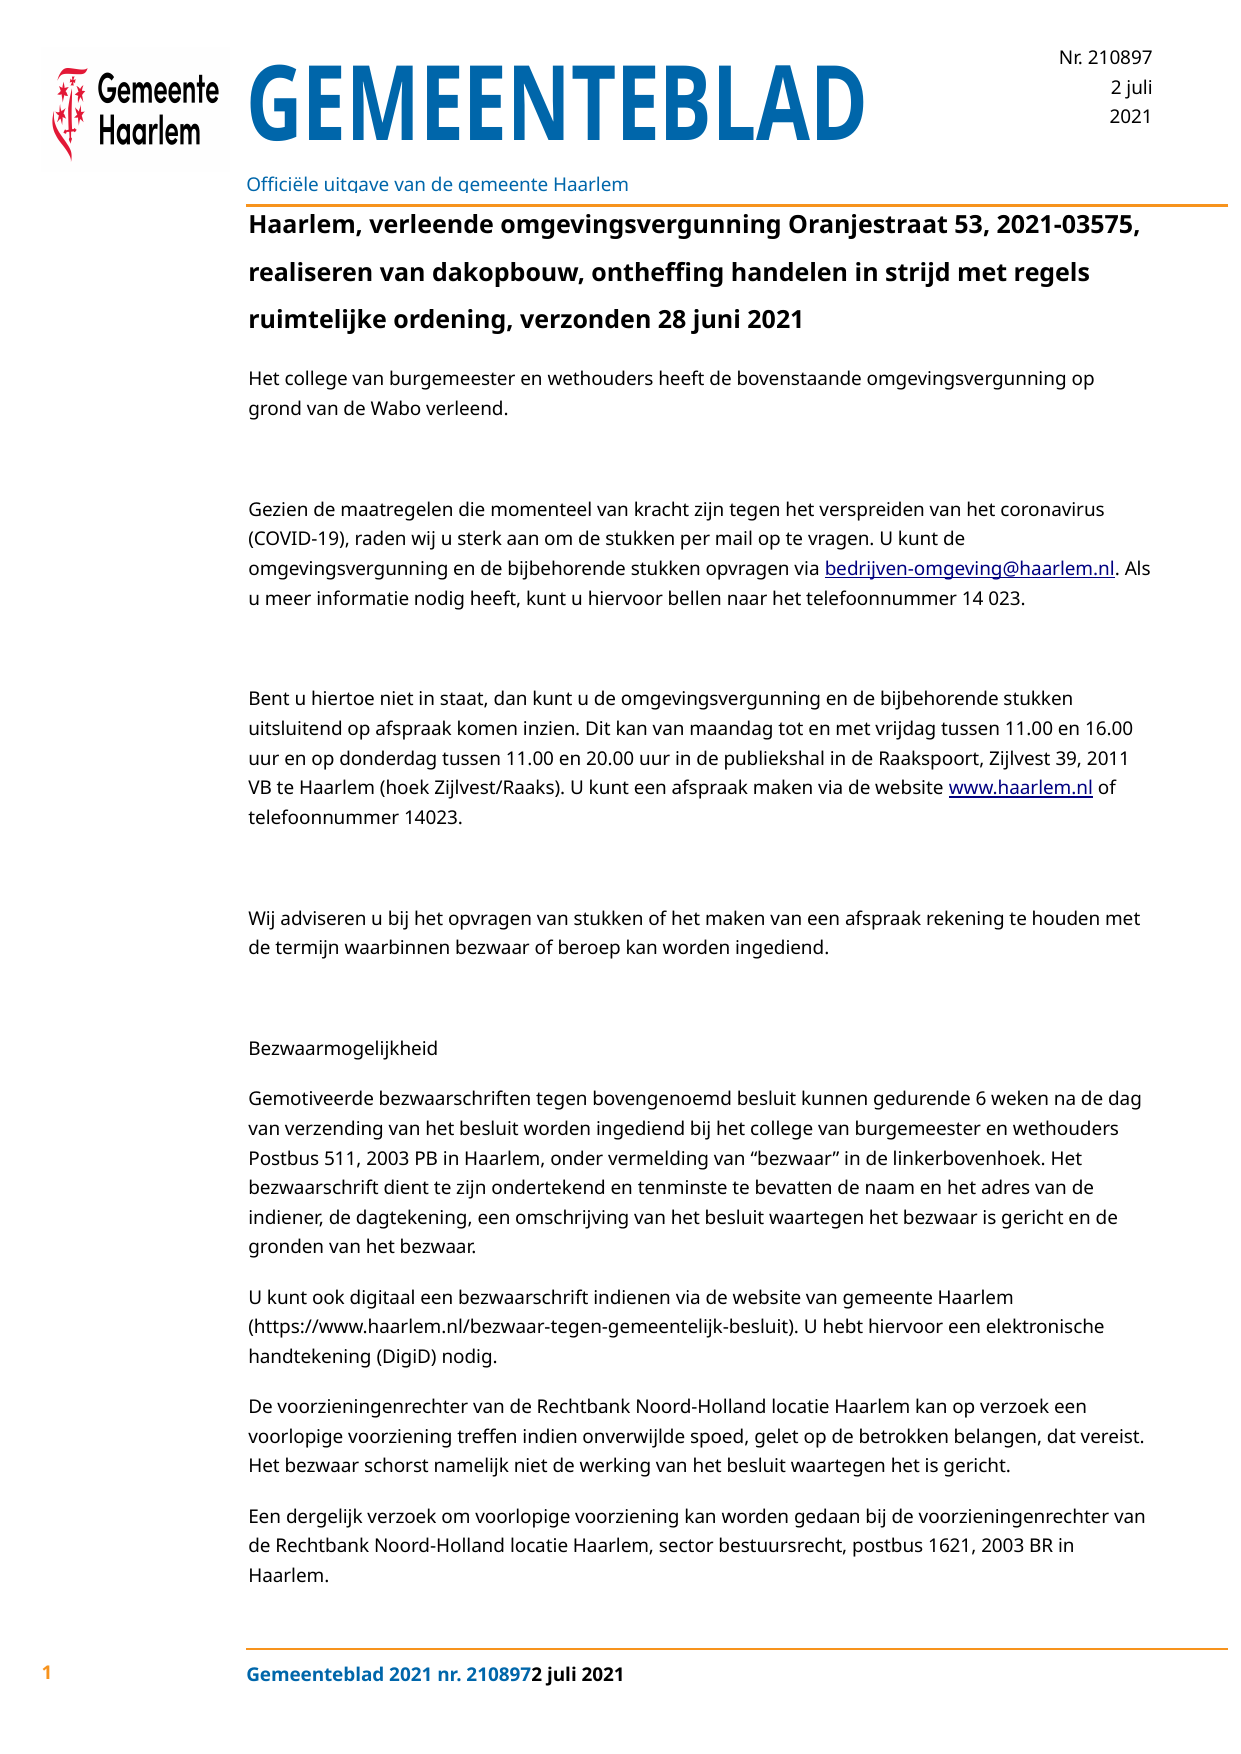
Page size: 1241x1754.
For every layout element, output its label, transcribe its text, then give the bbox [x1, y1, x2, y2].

text U kunt ook digitaal een bezwaarschrift indienen via de website van gemeente Haarlem (https://www.haarlem.nl/bezwaar-tegen-gemeentelijk-besluit). U hebt hiervoor een elektronische handtekening (DigiD) nodig. [248, 1284, 1152, 1369]
text Wij adviseren u bij het opvragen van stukken of het maken van een afspraak rekening te houden met de termijn waarbinnen bezwaar of beroep kan worden ingediend. [248, 905, 1152, 960]
text Bent u hiertoe niet in staat, dan kunt u de omgevingsvergunning en de bijbehorende stukken uitsluitend op afspraak komen inzien. Dit kan van maandag tot en met vrijdag tussen 11.00 en 16.00 uur en op donderdag tussen 11.00 en 20.00 uur in de publiekshal in de Raakspoort, Zijlvest 39, 2011 VB te Haarlem (hoek Zijlvest/Raaks). U kunt een afspraak maken via de website www.haarlem.nl of telefoonnummer 14023. [248, 686, 1152, 829]
picture [41, 47, 231, 172]
text Het college van burgemeester en wethouders heeft de bovenstaande omgevingsvergunning op grond van de Wabo verleend. [248, 366, 1152, 421]
text Een dergelijk verzoek om voorlopige voorziening kan worden gedaan bij de voorzieningenrechter van de Rechtbank Noord-Holland locatie Haarlem, sector bestuursrecht, postbus 1621, 2003 BR in Haarlem. [248, 1503, 1152, 1588]
text Bezwaarmogelijkheid [248, 1035, 1152, 1061]
text De voorzieningenrechter van de Rechtbank Noord-Holland locatie Haarlem kan op verzoek een voorlopige voorziening treffen indien onverwijlde spoed, gelet op de betrokken belangen, dat vereist. Het bezwaar schorst namelijk niet de werking van het besluit waartegen het is gericht. [248, 1393, 1152, 1478]
text Gezien de maatregelen die momenteel van kracht zijn tegen het verspreiden van het coronavirus (COVID-19), raden wij u sterk aan om de stukken per mail op te vragen. U kunt de omgevingsvergunning en de bijbehorende stukken opvragen via bedrijven-omgeving@haarlem.nl. Als u meer informatie nodig heeft, kunt u hiervoor bellen naar het telefoonnummer 14 023. [248, 496, 1152, 610]
text Haarlem, verleende omgevingsvergunning Oranjestraat 53, 2021-03575, realiseren van dakopbouw, ontheffing handelen in strijd met regels ruimtelijke ordening, verzonden 28 juni 2021 [248, 207, 1152, 336]
text Gemotiveerde bezwaarschriften tegen bovengenoemd besluit kunnen gedurende 6 weken na de dag van verzending van het besluit worden ingediend bij het college van burgemeester en wethouders Postbus 511, 2003 PB in Haarlem, onder vermelding van “bezwaar” in de linkerbovenhoek. Het bezwaarschrift dient te zijn ondertekend en tenminste te bevatten de naam en het adres van de indiener, de dagtekening, een omschrijving van het besluit waartegen het bezwaar is gericht en de gronden van het bezwaar. [248, 1086, 1152, 1259]
